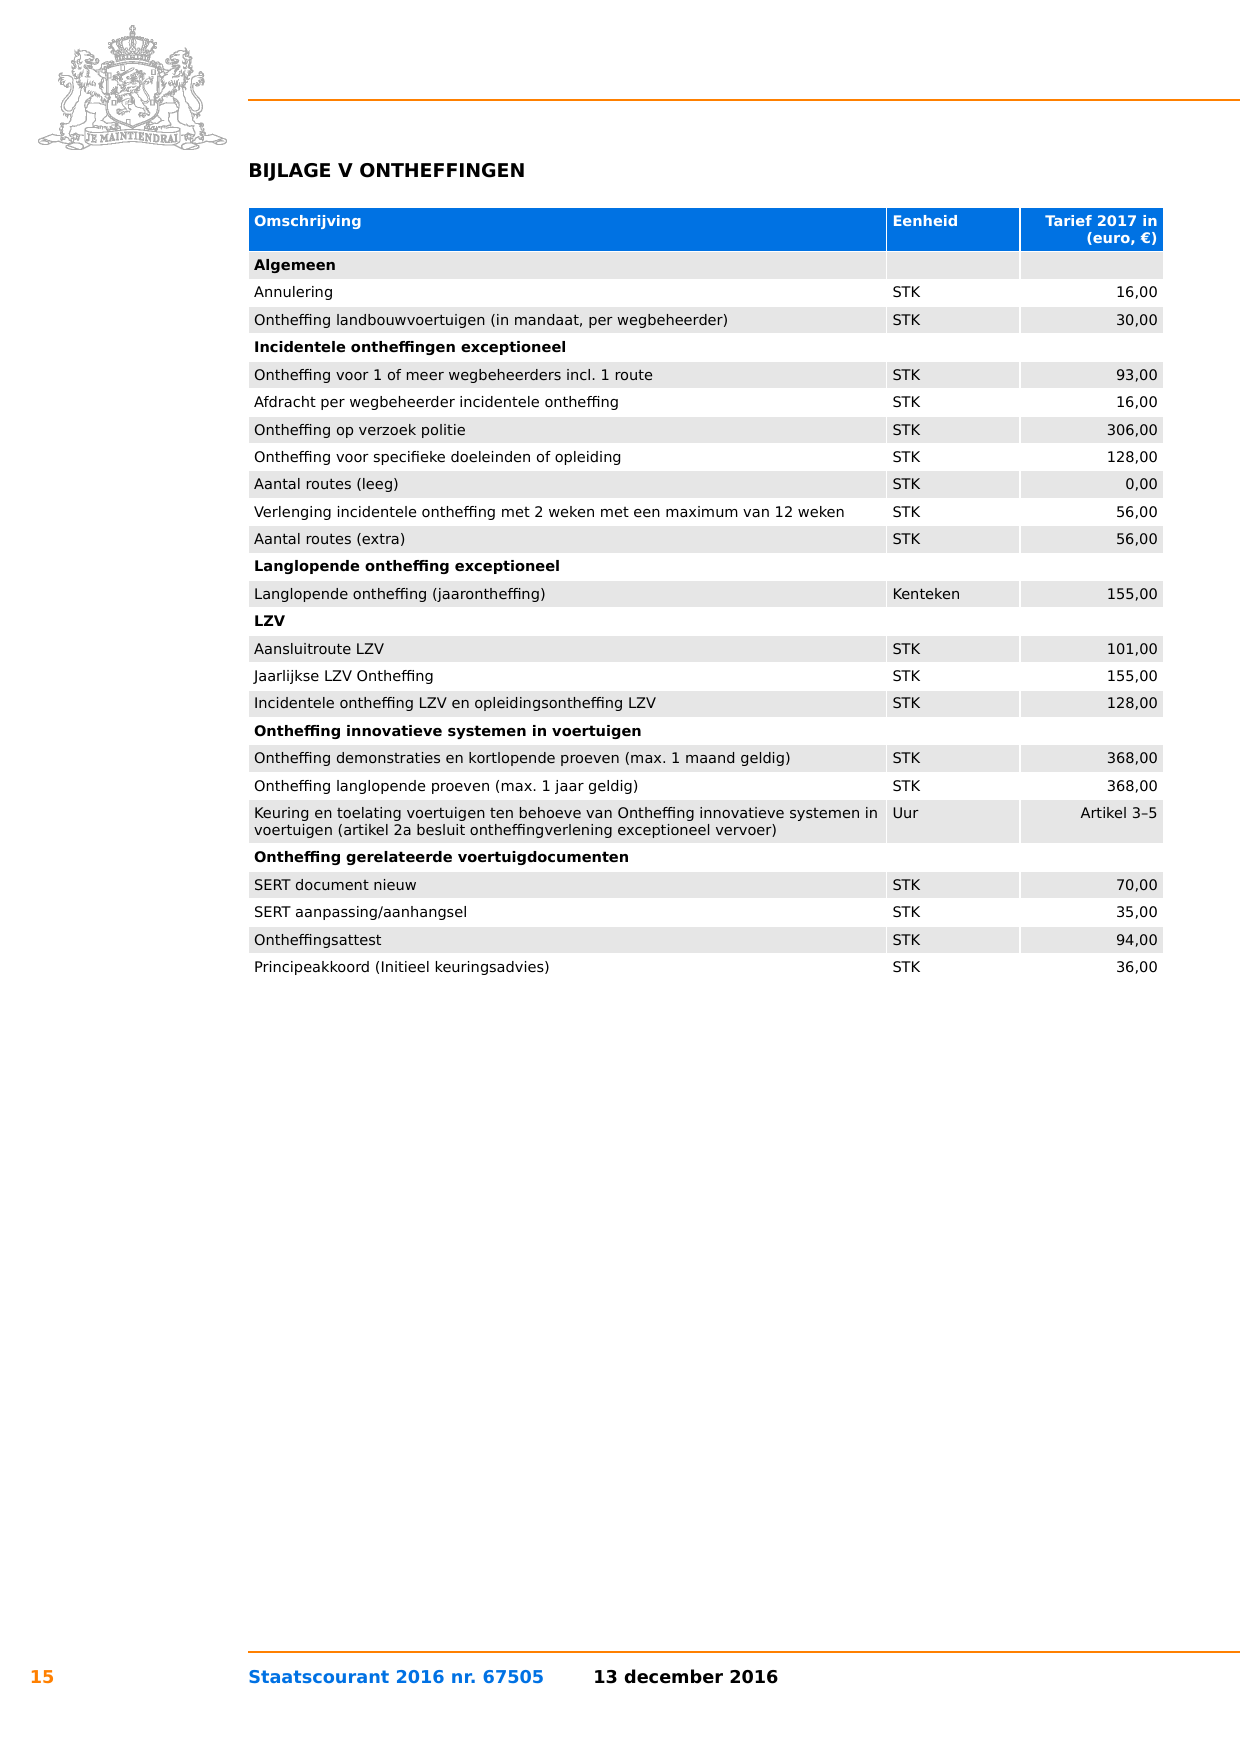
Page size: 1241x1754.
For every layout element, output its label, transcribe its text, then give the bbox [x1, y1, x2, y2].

table_cell Afdracht per wegbeheerder incidentele ontheffing [249, 389, 886, 416]
table_cell 306,00 [1021, 417, 1163, 443]
table_cell 368,00 [1021, 773, 1163, 799]
table_cell LZV [249, 609, 886, 635]
table_cell 101,00 [1021, 636, 1163, 662]
table_cell 155,00 [1021, 581, 1163, 607]
table_cell 94,00 [1021, 927, 1163, 953]
table_cell [887, 718, 1019, 744]
table_cell Langlopende ontheffing exceptioneel [249, 554, 886, 580]
table_cell Langlopende ontheffing (jaarontheffing) [249, 581, 886, 607]
table_cell Ontheffing op verzoek politie [249, 417, 886, 443]
table_cell 56,00 [1021, 526, 1163, 553]
table_cell SERT aanpassing/aanhangsel [249, 899, 886, 926]
table_cell STK [887, 663, 1019, 689]
table_cell Algemeen [249, 252, 886, 279]
table_cell [1021, 718, 1163, 744]
table_cell 16,00 [1021, 280, 1163, 306]
table_cell Ontheffing voor specifieke doeleinden of opleiding [249, 444, 886, 470]
table_cell 30,00 [1021, 307, 1163, 333]
table_cell STK [887, 307, 1019, 333]
table_cell 93,00 [1021, 362, 1163, 388]
table_cell Incidentele ontheffing LZV en opleidingsontheffing LZV [249, 691, 886, 717]
table_cell 128,00 [1021, 691, 1163, 717]
table_cell STK [887, 745, 1019, 772]
table_cell STK [887, 636, 1019, 662]
table_cell STK [887, 899, 1019, 926]
table_cell Incidentele ontheffingen exceptioneel [249, 335, 886, 361]
table_cell 36,00 [1021, 954, 1163, 981]
table_cell 70,00 [1021, 872, 1163, 898]
table_cell Ontheffingsattest [249, 927, 886, 953]
table_cell STK [887, 773, 1019, 799]
table_cell Kenteken [887, 581, 1019, 607]
table_cell Ontheffing innovatieve systemen in voertuigen [249, 718, 886, 744]
table_header Tarief 2017 in (euro, €) [1021, 208, 1163, 251]
table_cell [887, 335, 1019, 361]
table_cell Ontheffing demonstraties en kortlopende proeven (max. 1 maand geldig) [249, 745, 886, 772]
table_cell Aantal routes (extra) [249, 526, 886, 553]
table_cell [1021, 609, 1163, 635]
table_cell Annulering [249, 280, 886, 306]
table_cell STK [887, 417, 1019, 443]
table_cell Uur [887, 800, 1019, 843]
table_cell STK [887, 389, 1019, 416]
table_cell [1021, 845, 1163, 871]
table_cell Ontheffing voor 1 of meer wegbeheerders incl. 1 route [249, 362, 886, 388]
table_cell STK [887, 280, 1019, 306]
table_cell STK [887, 471, 1019, 498]
table_cell [1021, 252, 1163, 279]
table_cell 56,00 [1021, 499, 1163, 525]
table_cell 155,00 [1021, 663, 1163, 689]
table_cell Ontheffing gerelateerde voertuigdocumenten [249, 845, 886, 871]
table_cell [1021, 335, 1163, 361]
table_cell STK [887, 499, 1019, 525]
table_cell Ontheffing langlopende proeven (max. 1 jaar geldig) [249, 773, 886, 799]
table_cell STK [887, 872, 1019, 898]
table_cell STK [887, 526, 1019, 553]
table_cell [887, 554, 1019, 580]
table_cell SERT document nieuw [249, 872, 886, 898]
table_cell Ontheffing landbouwvoertuigen (in mandaat, per wegbeheerder) [249, 307, 886, 333]
table_cell Principeakkoord (Initieel keuringsadvies) [249, 954, 886, 981]
subtitle BIJLAGE V ONTHEFFINGEN [248, 160, 1163, 182]
table_cell [887, 252, 1019, 279]
table_cell Keuring en toelating voertuigen ten behoeve van Ontheffing innovatieve systemen in voertuigen (artikel 2a besluit ontheffingverlening exceptioneel vervoer) [249, 800, 886, 843]
table_cell Aansluitroute LZV [249, 636, 886, 662]
table_cell Jaarlijkse LZV Ontheffing [249, 663, 886, 689]
table_cell Aantal routes (leeg) [249, 471, 886, 498]
table_cell STK [887, 362, 1019, 388]
table_cell STK [887, 927, 1019, 953]
table_cell Verlenging incidentele ontheffing met 2 weken met een maximum van 12 weken [249, 499, 886, 525]
table_cell [1021, 554, 1163, 580]
table_cell 16,00 [1021, 389, 1163, 416]
table_cell 368,00 [1021, 745, 1163, 772]
table_cell STK [887, 954, 1019, 981]
table_cell Artikel 3–5 [1021, 800, 1163, 843]
table_cell 0,00 [1021, 471, 1163, 498]
table_cell STK [887, 444, 1019, 470]
table_cell 128,00 [1021, 444, 1163, 470]
table_header Omschrijving [249, 208, 886, 251]
table_cell [887, 845, 1019, 871]
table_header Eenheid [887, 208, 1019, 251]
table_cell [887, 609, 1019, 635]
picture [38, 25, 227, 150]
table_cell 35,00 [1021, 899, 1163, 926]
table_cell STK [887, 691, 1019, 717]
